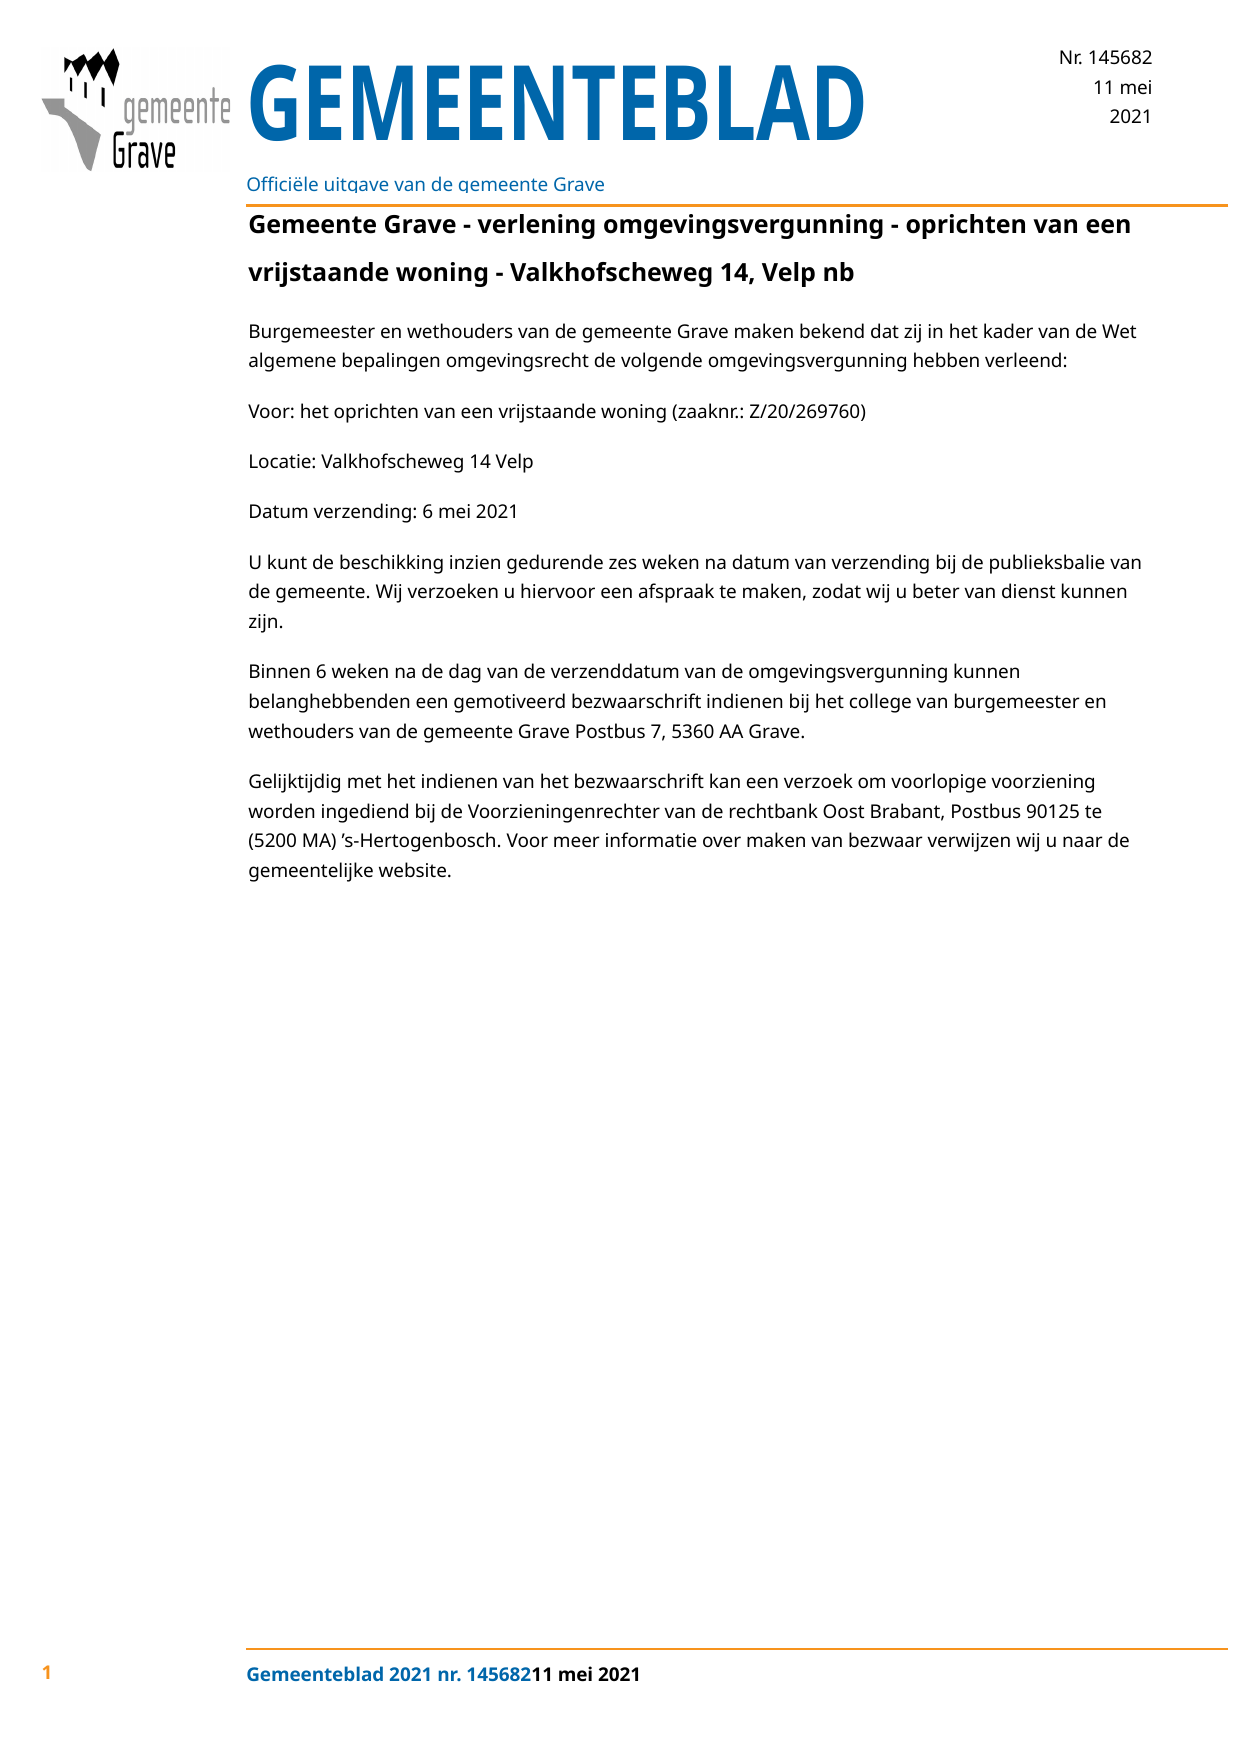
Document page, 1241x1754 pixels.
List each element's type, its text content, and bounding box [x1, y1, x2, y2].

text Gemeente Grave - verlening omgevingsvergunning - oprichten van een vrijstaande woning - Valkhofscheweg 14, Velp nb [248, 207, 1152, 288]
text Locatie: Valkhofscheweg 14 Velp [248, 448, 1152, 474]
text Voor: het oprichten van een vrijstaande woning (zaaknr.: Z/20/269760) [248, 398, 1152, 424]
text Datum verzending: 6 mei 2021 [248, 499, 1152, 524]
picture [41, 47, 231, 172]
text Binnen 6 weken na de dag van de verzenddatum van de omgevingsvergunning kunnen belanghebbenden een gemotiveerd bezwaarschrift indienen bij het college van burgemeester en wethouders van de gemeente Grave Postbus 7, 5360 AA Grave. [248, 659, 1152, 744]
text Burgemeester en wethouders van de gemeente Grave maken bekend dat zij in het kader van de Wet algemene bepalingen omgevingsrecht de volgende omgevingsvergunning hebben verleend: [248, 318, 1152, 373]
text U kunt de beschikking inzien gedurende zes weken na datum van verzending bij de publieksbalie van de gemeente. Wij verzoeken u hiervoor een afspraak te maken, zodat wij u beter van dienst kunnen zijn. [248, 549, 1152, 634]
text Gelijktijdig met het indienen van het bezwaarschrift kan een verzoek om voorlopige voorziening worden ingediend bij de Voorzieningenrechter van de rechtbank Oost Brabant, Postbus 90125 te (5200 MA) ’s-Hertogenbosch. Voor meer informatie over maken van bezwaar verwijzen wij u naar de gemeentelijke website. [248, 768, 1152, 883]
